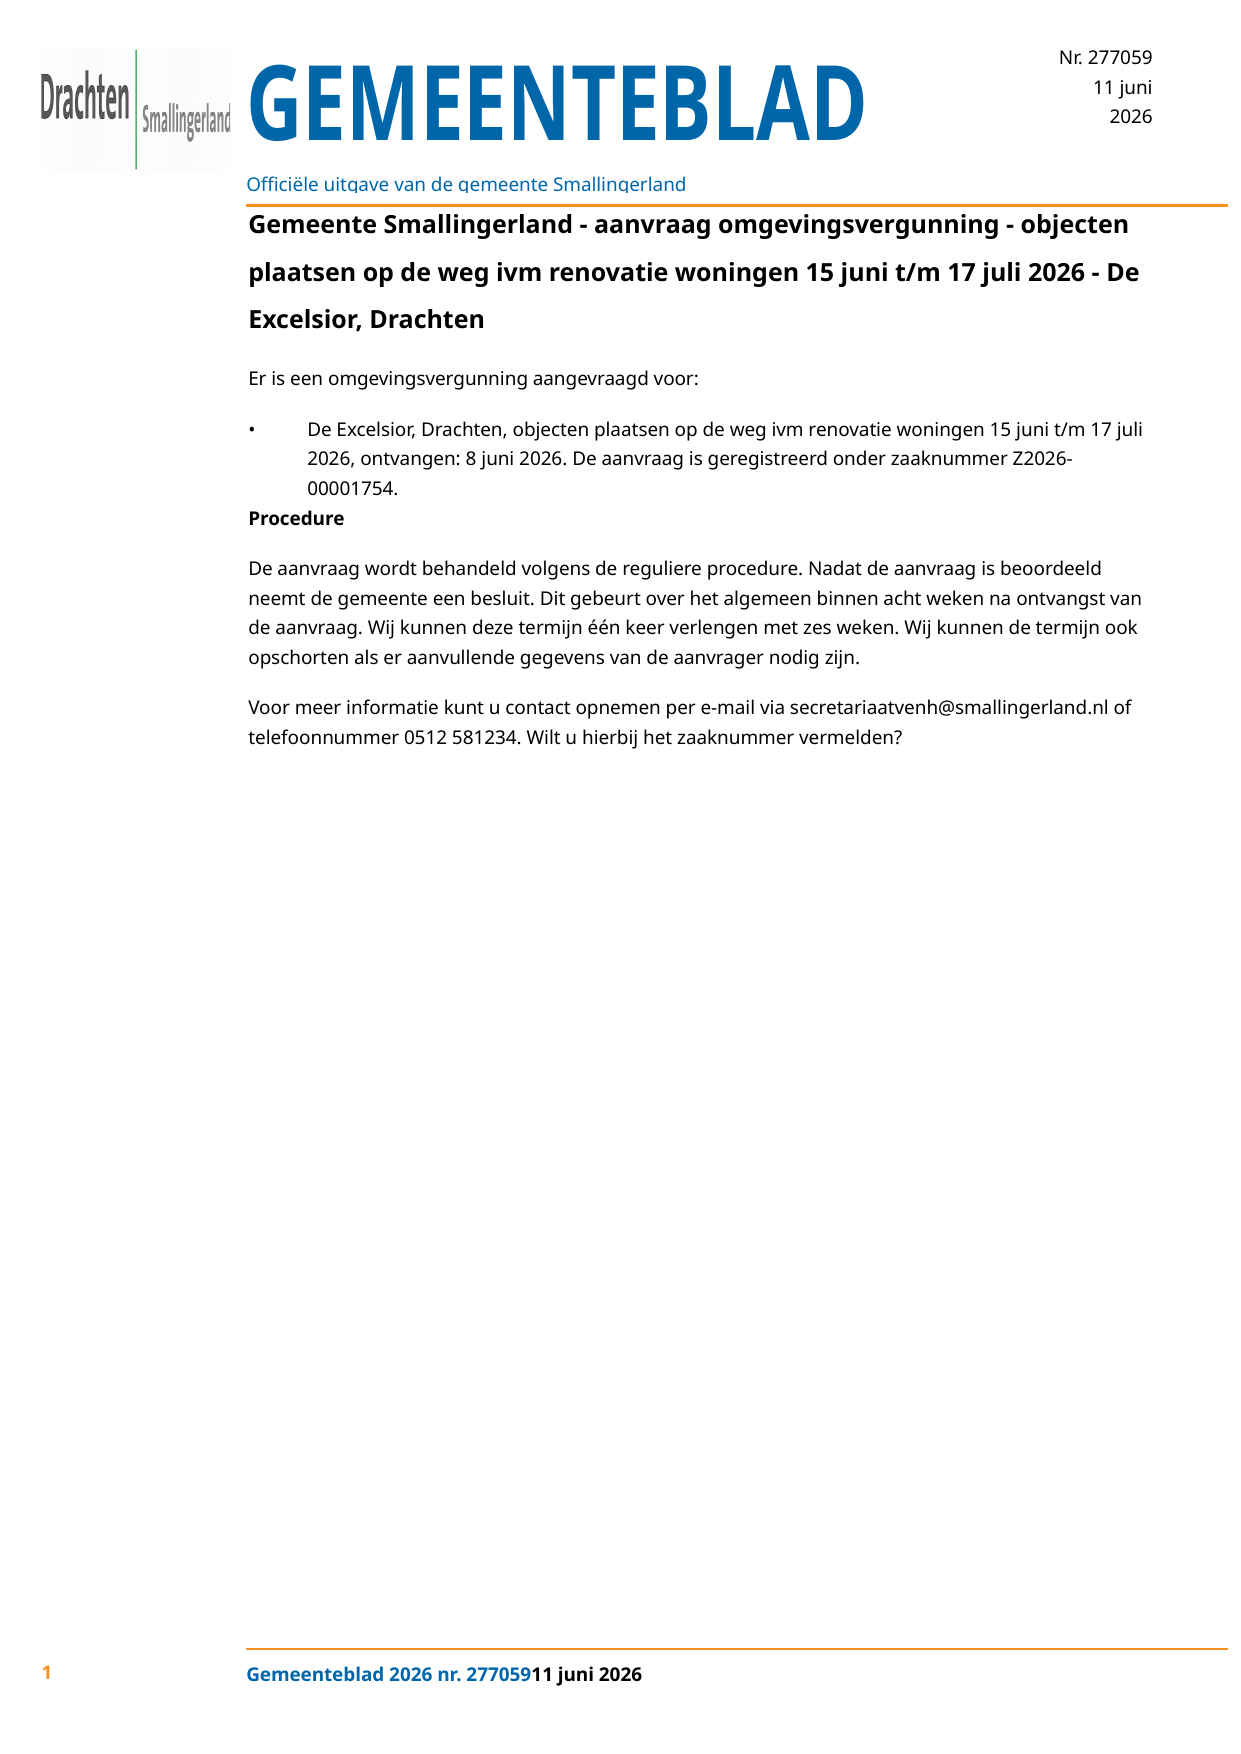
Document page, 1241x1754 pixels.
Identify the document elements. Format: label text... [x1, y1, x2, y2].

text Procedure [248, 505, 1152, 530]
text Er is een omgevingsvergunning aangevraagd voor: [248, 366, 1152, 391]
text De aanvraag wordt behandeld volgens de reguliere procedure. Nadat de aanvraag is beoordeeld neemt de gemeente een besluit. Dit gebeurt over het algemeen binnen acht weken na ontvangst van de aanvraag. Wij kunnen deze termijn één keer verlengen met zes weken. Wij kunnen de termijn ook opschorten als er aanvullende gegevens van de aanvrager nodig zijn. [248, 555, 1152, 669]
list De Excelsior, Drachten, objecten plaatsen op de weg ivm renovatie woningen 15 juni t/m 17 juli 2026, ontvangen: 8 juni 2026. De aanvraag is geregistreerd onder zaaknummer Z2026-00001754. [248, 416, 1152, 501]
text Gemeente Smallingerland - aanvraag omgevingsvergunning - objecten plaatsen op de weg ivm renovatie woningen 15 juni t/m 17 juli 2026 - De Excelsior, Drachten [248, 207, 1152, 336]
text Voor meer informatie kunt u contact opnemen per e-mail via secretariaatvenh@smallingerland.nl of telefoonnummer 0512 581234. Wilt u hierbij het zaaknummer vermelden? [248, 694, 1152, 749]
picture [41, 47, 231, 172]
